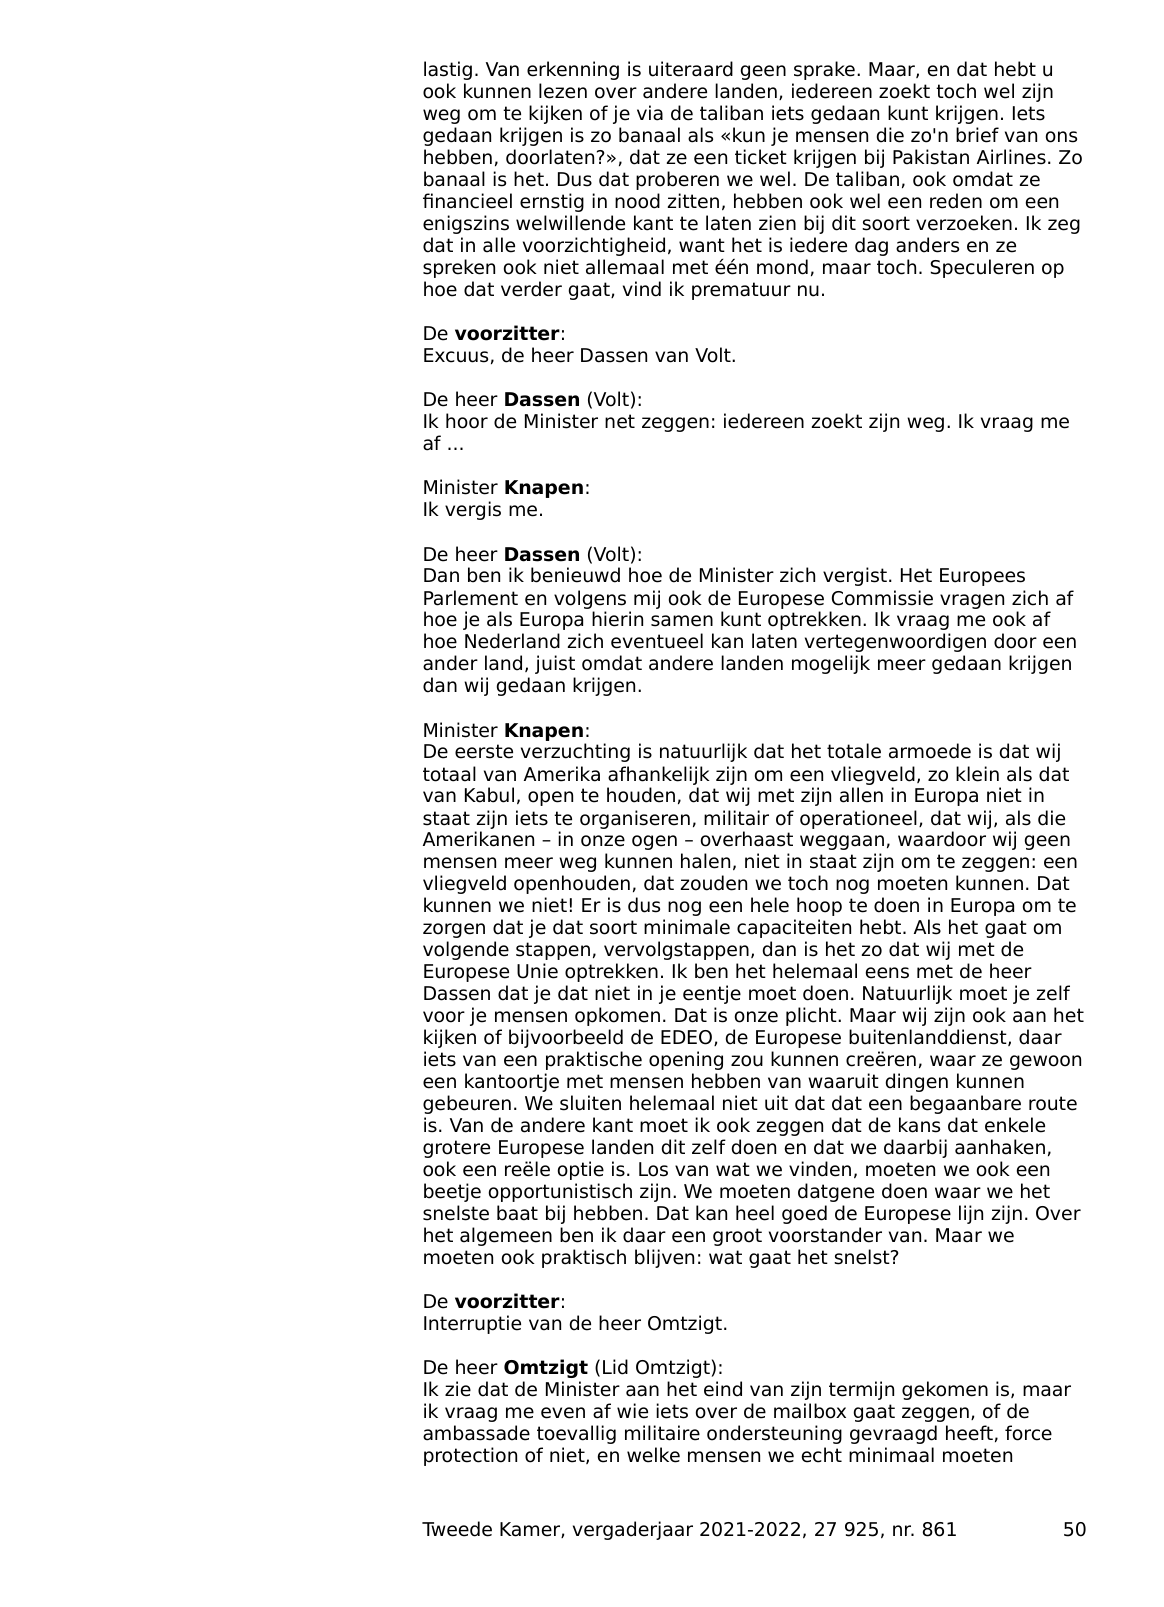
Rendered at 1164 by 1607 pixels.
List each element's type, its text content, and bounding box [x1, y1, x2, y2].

text Ik hoor de Minister net zeggen: iedereen zoekt zijn weg. Ik vraag me af ... [422, 411, 1087, 455]
text De voorzitter: [422, 323, 1087, 345]
text Minister Knapen: [422, 719, 1087, 741]
text De eerste verzuchting is natuurlijk dat het totale armoede is dat wij totaal van Amerika afhankelijk zijn om een vliegveld, zo klein als dat van Kabul, open te houden, dat wij met zijn allen in Europa niet in staat zijn iets te organiseren, militair of operationeel, dat wij, als die Amerikanen – in onze ogen – overhaast weggaan, waardoor wij geen mensen meer weg kunnen halen, niet in staat zijn om te zeggen: een vliegveld openhouden, dat zouden we toch nog moeten kunnen. Dat kunnen we niet! Er is dus nog een hele hoop te doen in Europa om te zorgen dat je dat soort minimale capaciteiten hebt. Als het gaat om volgende stappen, vervolgstappen, dan is het zo dat wij met de Europese Unie optrekken. Ik ben het helemaal eens met de heer Dassen dat je dat niet in je eentje moet doen. Natuurlijk moet je zelf voor je mensen opkomen. Dat is onze plicht. Maar wij zijn ook aan het kijken of bijvoorbeeld de EDEO, de Europese buitenlanddienst, daar iets van een praktische opening zou kunnen creëren, waar ze gewoon een kantoortje met mensen hebben van waaruit dingen kunnen gebeuren. We sluiten helemaal niet uit dat dat een begaanbare route is. Van de andere kant moet ik ook zeggen dat de kans dat enkele grotere Europese landen dit zelf doen en dat we daarbij aanhaken, ook een reële optie is. Los van wat we vinden, moeten we ook een beetje opportunistisch zijn. We moeten datgene doen waar we het snelste baat bij hebben. Dat kan heel goed de Europese lijn zijn. Over het algemeen ben ik daar een groot voorstander van. Maar we moeten ook praktisch blijven: wat gaat het snelst? [422, 741, 1087, 1269]
text Ik zie dat de Minister aan het eind van zijn termijn gekomen is, maar ik vraag me even af wie iets over de mailbox gaat zeggen, of de ambassade toevallig militaire ondersteuning gevraagd heeft, force protection of niet, en welke mensen we echt minimaal moeten [422, 1379, 1087, 1467]
text De heer Dassen (Volt): [422, 543, 1087, 565]
text Excuus, de heer Dassen van Volt. [422, 345, 1087, 367]
text Dan ben ik benieuwd hoe de Minister zich vergist. Het Europees Parlement en volgens mij ook de Europese Commissie vragen zich af hoe je als Europa hierin samen kunt optrekken. Ik vraag me ook af hoe Nederland zich eventueel kan laten vertegenwoordigen door een ander land, juist omdat andere landen mogelijk meer gedaan krijgen dan wij gedaan krijgen. [422, 565, 1087, 697]
text Minister Knapen: [422, 477, 1087, 499]
text De heer Dassen (Volt): [422, 389, 1087, 411]
text Interruptie van de heer Omtzigt. [422, 1313, 1087, 1335]
text De voorzitter: [422, 1291, 1087, 1313]
text De heer Omtzigt (Lid Omtzigt): [422, 1357, 1087, 1379]
text Ik vergis me. [422, 499, 1087, 521]
text lastig. Van erkenning is uiteraard geen sprake. Maar, en dat hebt u ook kunnen lezen over andere landen, iedereen zoekt toch wel zijn weg om te kijken of je via de taliban iets gedaan kunt krijgen. Iets gedaan krijgen is zo banaal als «kun je mensen die zo'n brief van ons hebben, doorlaten?», dat ze een ticket krijgen bij Pakistan Airlines. Zo banaal is het. Dus dat proberen we wel. De taliban, ook omdat ze financieel ernstig in nood zitten, hebben ook wel een reden om een enigszins welwillende kant te laten zien bij dit soort verzoeken. Ik zeg dat in alle voorzichtigheid, want het is iedere dag anders en ze spreken ook niet allemaal met één mond, maar toch. Speculeren op hoe dat verder gaat, vind ik prematuur nu. [422, 59, 1087, 301]
